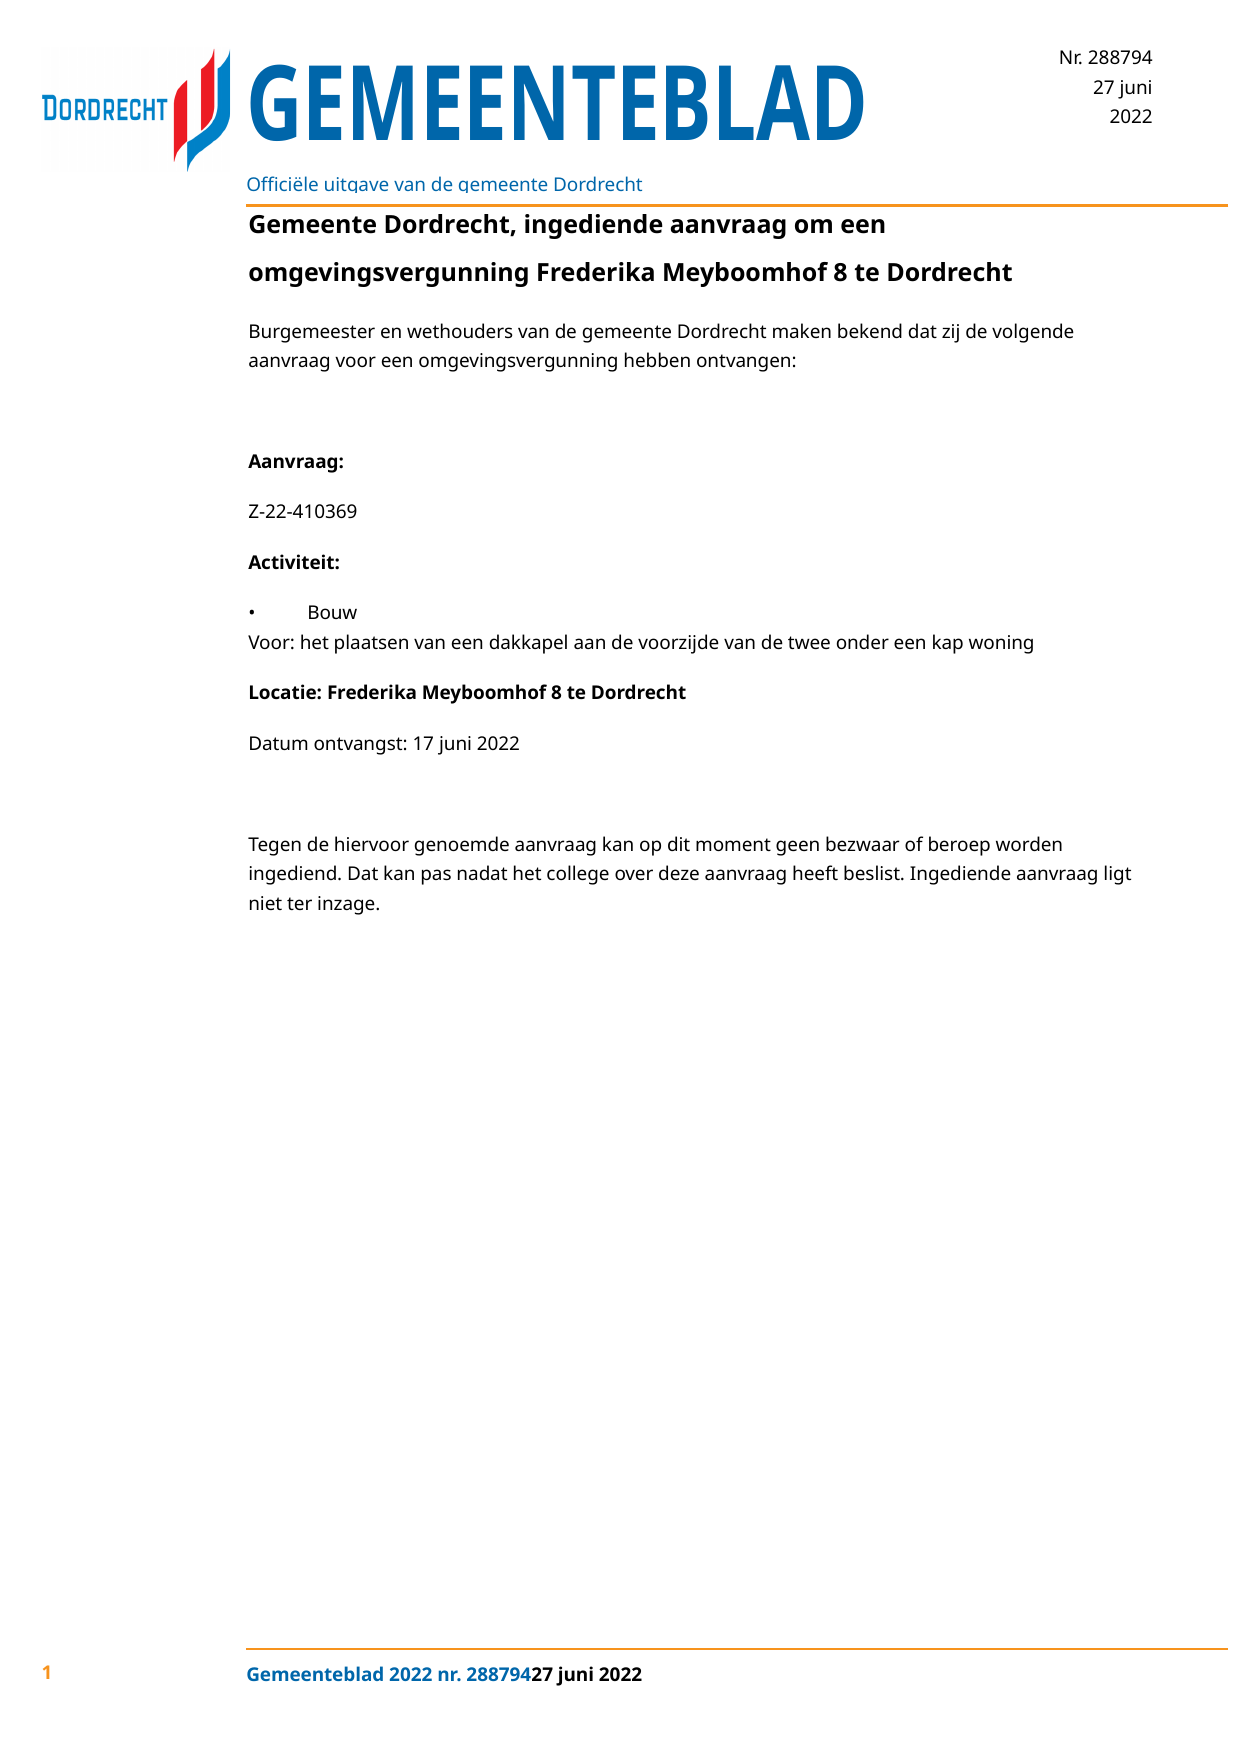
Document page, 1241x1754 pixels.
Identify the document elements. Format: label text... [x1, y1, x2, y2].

text Gemeente Dordrecht, ingediende aanvraag om een omgevingsvergunning Frederika Meyboomhof 8 te Dordrecht [248, 207, 1152, 288]
text Activiteit: [248, 549, 1152, 575]
text Voor: het plaatsen van een dakkapel aan de voorzijde van de twee onder een kap woning [248, 629, 1152, 655]
text Locatie: Frederika Meyboomhof 8 te Dordrecht [248, 679, 1152, 705]
text Z-22-410369 [248, 499, 1152, 524]
list Bouw [248, 599, 1152, 625]
text Aanvraag: [248, 448, 1152, 474]
picture [41, 47, 231, 172]
text Tegen de hiervoor genoemde aanvraag kan op dit moment geen bezwaar of beroep worden ingediend. Dat kan pas nadat het college over deze aanvraag heeft beslist. Ingediende aanvraag ligt niet ter inzage. [248, 831, 1152, 916]
text Datum ontvangst: 17 juni 2022 [248, 730, 1152, 756]
text Burgemeester en wethouders van de gemeente Dordrecht maken bekend dat zij de volgende aanvraag voor een omgevingsvergunning hebben ontvangen: [248, 318, 1152, 373]
